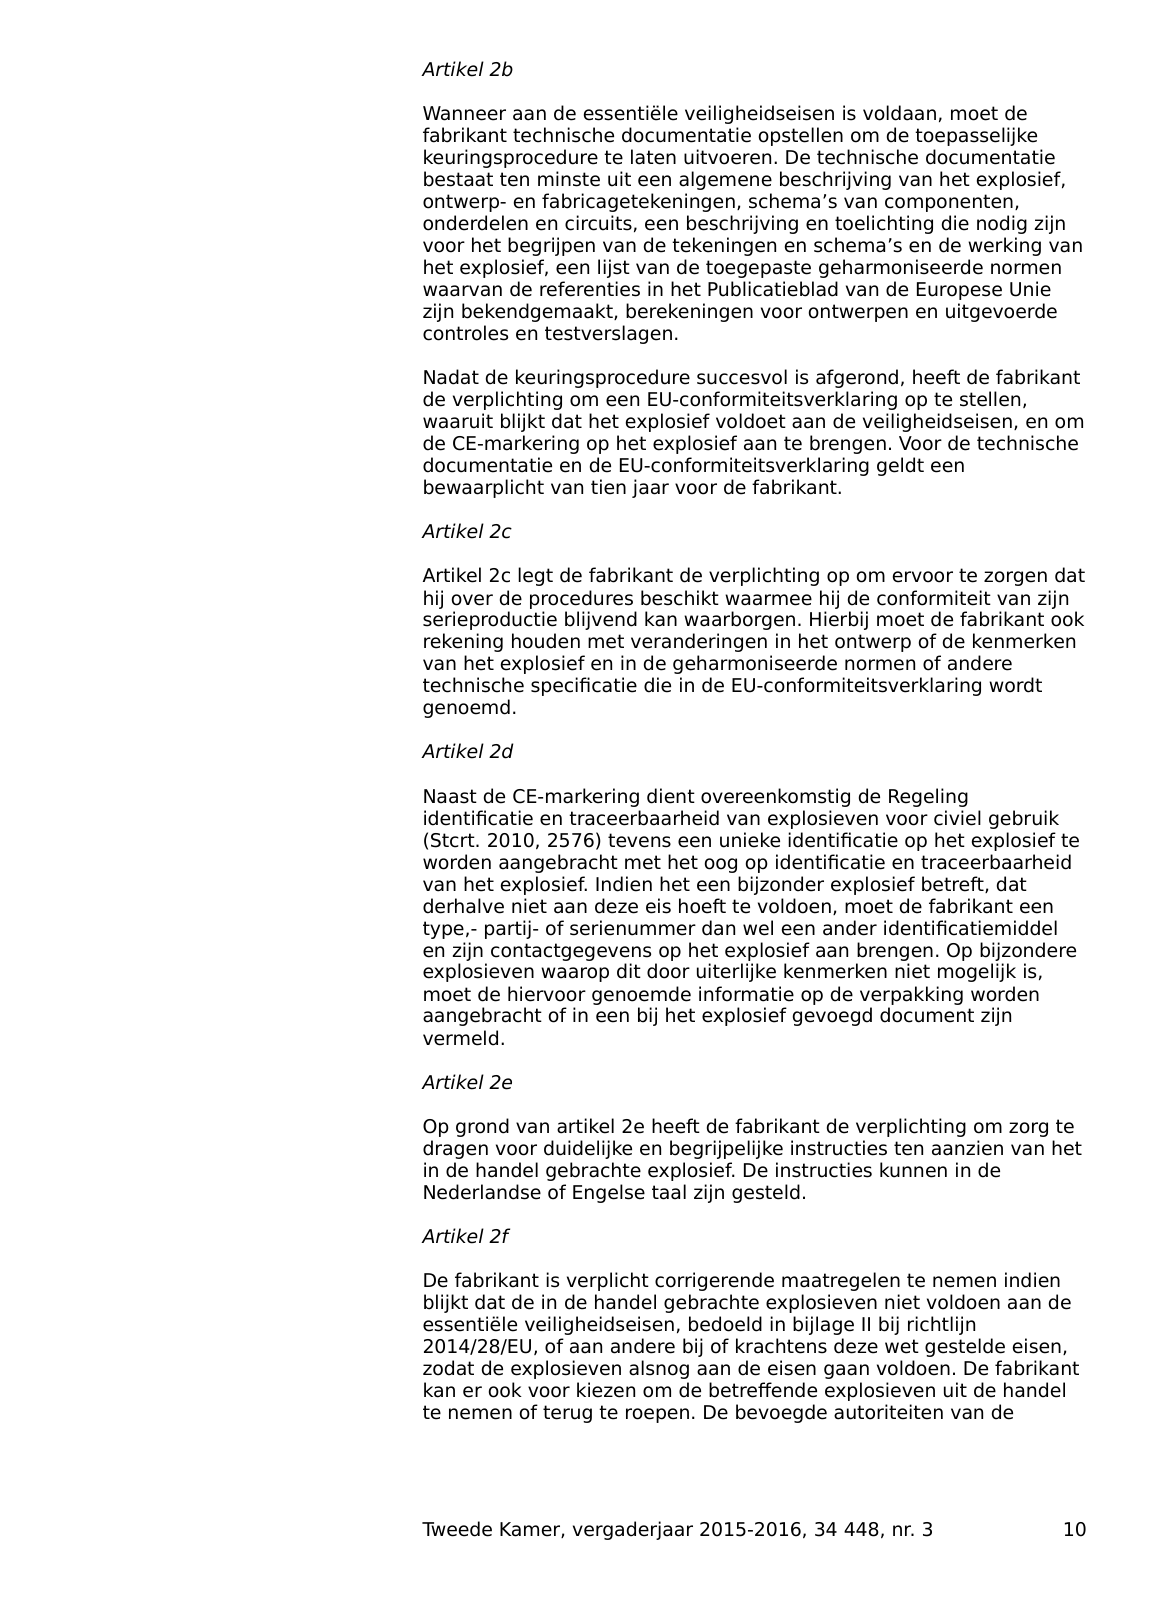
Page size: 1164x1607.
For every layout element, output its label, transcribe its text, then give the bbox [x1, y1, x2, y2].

text Naast de CE-markering dient overeenkomstig de Regeling identificatie en traceerbaarheid van explosieven voor civiel gebruik (Stcrt. 2010, 2576) tevens een unieke identificatie op het explosief te worden aangebracht met het oog op identificatie en traceerbaarheid van het explosief. Indien het een bijzonder explosief betreft, dat derhalve niet aan deze eis hoeft te voldoen, moet de fabrikant een type,- partij- of serienummer dan wel een ander identificatiemiddel en zijn contactgegevens op het explosief aan brengen. Op bijzondere explosieven waarop dit door uiterlijke kenmerken niet mogelijk is, moet de hiervoor genoemde informatie op de verpakking worden aangebracht of in een bij het explosief gevoegd document zijn vermeld. [422, 786, 1087, 1049]
text Wanneer aan de essentiële veiligheidseisen is voldaan, moet de fabrikant technische documentatie opstellen om de toepasselijke keuringsprocedure te laten uitvoeren. De technische documentatie bestaat ten minste uit een algemene beschrijving van het explosief, ontwerp- en fabricagetekeningen, schema’s van componenten, onderdelen en circuits, een beschrijving en toelichting die nodig zijn voor het begrijpen van de tekeningen en schema’s en de werking van het explosief, een lijst van de toegepaste geharmoniseerde normen waarvan de referenties in het Publicatieblad van de Europese Unie zijn bekendgemaakt, berekeningen voor ontwerpen en uitgevoerde controles en testverslagen. [422, 103, 1087, 345]
text De fabrikant is verplicht corrigerende maatregelen te nemen indien blijkt dat de in de handel gebrachte explosieven niet voldoen aan de essentiële veiligheidseisen, bedoeld in bijlage II bij richtlijn 2014/28/EU, of aan andere bij of krachtens deze wet gestelde eisen, zodat de explosieven alsnog aan de eisen gaan voldoen. De fabrikant kan er ook voor kiezen om de betreffende explosieven uit de handel te nemen of terug te roepen. De bevoegde autoriteiten van de [422, 1270, 1087, 1424]
text Artikel 2c legt de fabrikant de verplichting op om ervoor te zorgen dat hij over de procedures beschikt waarmee hij de conformiteit van zijn serieproductie blijvend kan waarborgen. Hierbij moet de fabrikant ook rekening houden met veranderingen in het ontwerp of de kenmerken van het explosief en in de geharmoniseerde normen of andere technische specificatie die in de EU-conformiteitsverklaring wordt genoemd. [422, 565, 1087, 719]
text Nadat de keuringsprocedure succesvol is afgerond, heeft de fabrikant de verplichting om een EU-conformiteitsverklaring op te stellen, waaruit blijkt dat het explosief voldoet aan de veiligheidseisen, en om de CE-markering op het explosief aan te brengen. Voor de technische documentatie en de EU-conformiteitsverklaring geldt een bewaarplicht van tien jaar voor de fabrikant. [422, 367, 1087, 499]
text Op grond van artikel 2e heeft de fabrikant de verplichting om zorg te dragen voor duidelijke en begrijpelijke instructies ten aanzien van het in de handel gebrachte explosief. De instructies kunnen in de Nederlandse of Engelse taal zijn gesteld. [422, 1116, 1087, 1204]
subtitle Artikel 2c [422, 521, 1087, 543]
subtitle Artikel 2b [422, 59, 1087, 81]
subtitle Artikel 2d [422, 741, 1087, 763]
subtitle Artikel 2e [422, 1072, 1087, 1093]
subtitle Artikel 2f [422, 1226, 1087, 1248]
